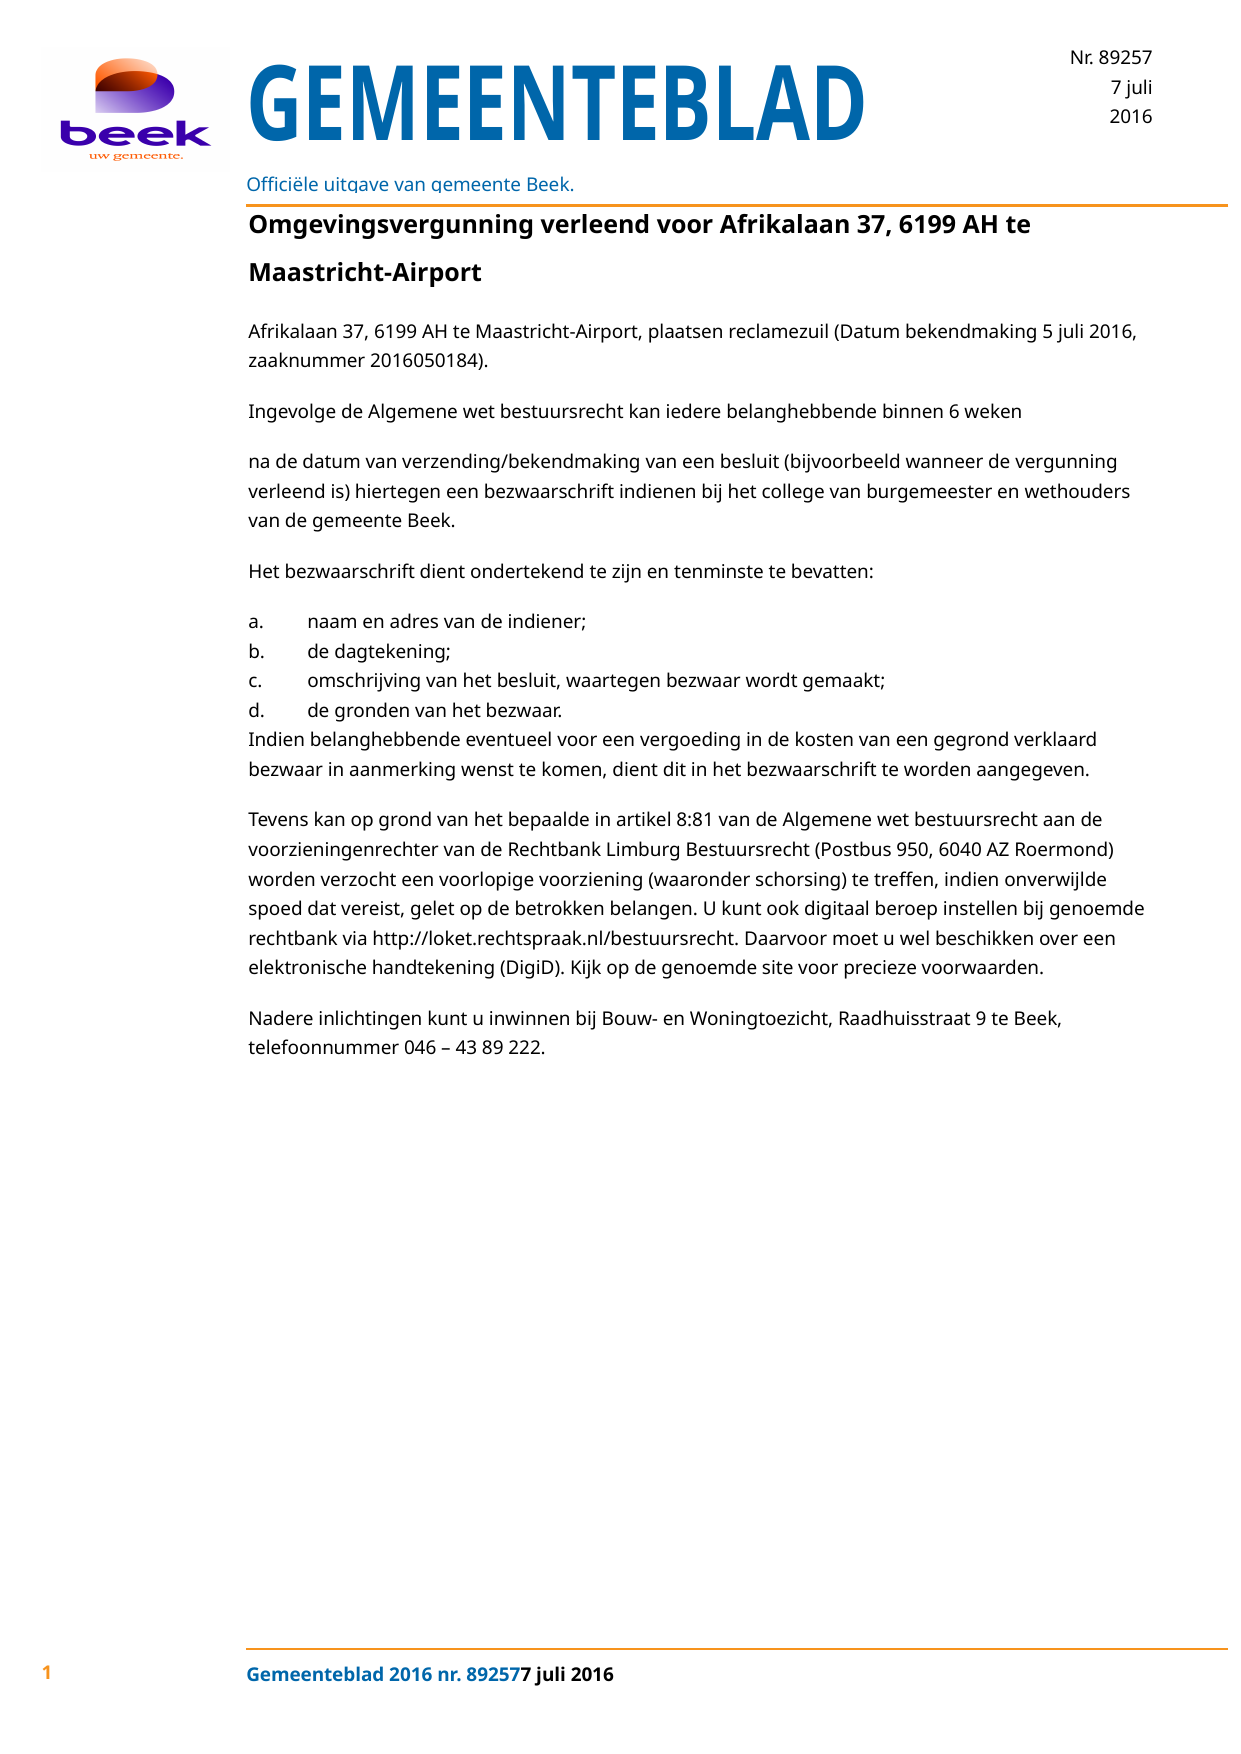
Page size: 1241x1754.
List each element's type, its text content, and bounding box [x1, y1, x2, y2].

text Indien belanghebbende eventueel voor een vergoeding in de kosten van een gegrond verklaard bezwaar in aanmerking wenst te komen, dient dit in het bezwaarschrift te worden aangegeven. [248, 727, 1152, 782]
list naam en adres van de indiener; [248, 608, 1152, 634]
list de dagtekening; [248, 638, 1152, 664]
text Afrikalaan 37, 6199 AH te Maastricht-Airport, plaatsen reclamezuil (Datum bekendmaking 5 juli 2016, zaaknummer 2016050184). [248, 318, 1152, 373]
picture [41, 47, 231, 172]
text Ingevolge de Algemene wet bestuursrecht kan iedere belanghebbende binnen 6 weken [248, 398, 1152, 424]
text Het bezwaarschrift dient ondertekend te zijn en tenminste te bevatten: [248, 558, 1152, 584]
text Omgevingsvergunning verleend voor Afrikalaan 37, 6199 AH te Maastricht-Airport [248, 207, 1152, 288]
list omschrijving van het besluit, waartegen bezwaar wordt gemaakt; [248, 667, 1152, 693]
text na de datum van verzending/bekendmaking van een besluit (bijvoorbeeld wanneer de vergunning verleend is) hiertegen een bezwaarschrift indienen bij het college van burgemeester en wethouders van de gemeente Beek. [248, 448, 1152, 533]
list de gronden van het bezwaar. [248, 697, 1152, 723]
text Tevens kan op grond van het bepaalde in artikel 8:81 van de Algemene wet bestuursrecht aan de voorzieningenrechter van de Rechtbank Limburg Bestuursrecht (Postbus 950, 6040 AZ Roermond) worden verzocht een voorlopige voorziening (waaronder schorsing) te treffen, indien onverwijlde spoed dat vereist, gelet op de betrokken belangen. U kunt ook digitaal beroep instellen bij genoemde rechtbank via http://loket.rechtspraak.nl/bestuursrecht. Daarvoor moet u wel beschikken over een elektronische handtekening (DigiD). Kijk op de genoemde site voor precieze voorwaarden. [248, 807, 1152, 980]
text Nadere inlichtingen kunt u inwinnen bij Bouw- en Woningtoezicht, Raadhuisstraat 9 te Beek, telefoonnummer 046 – 43 89 222. [248, 1005, 1152, 1060]
